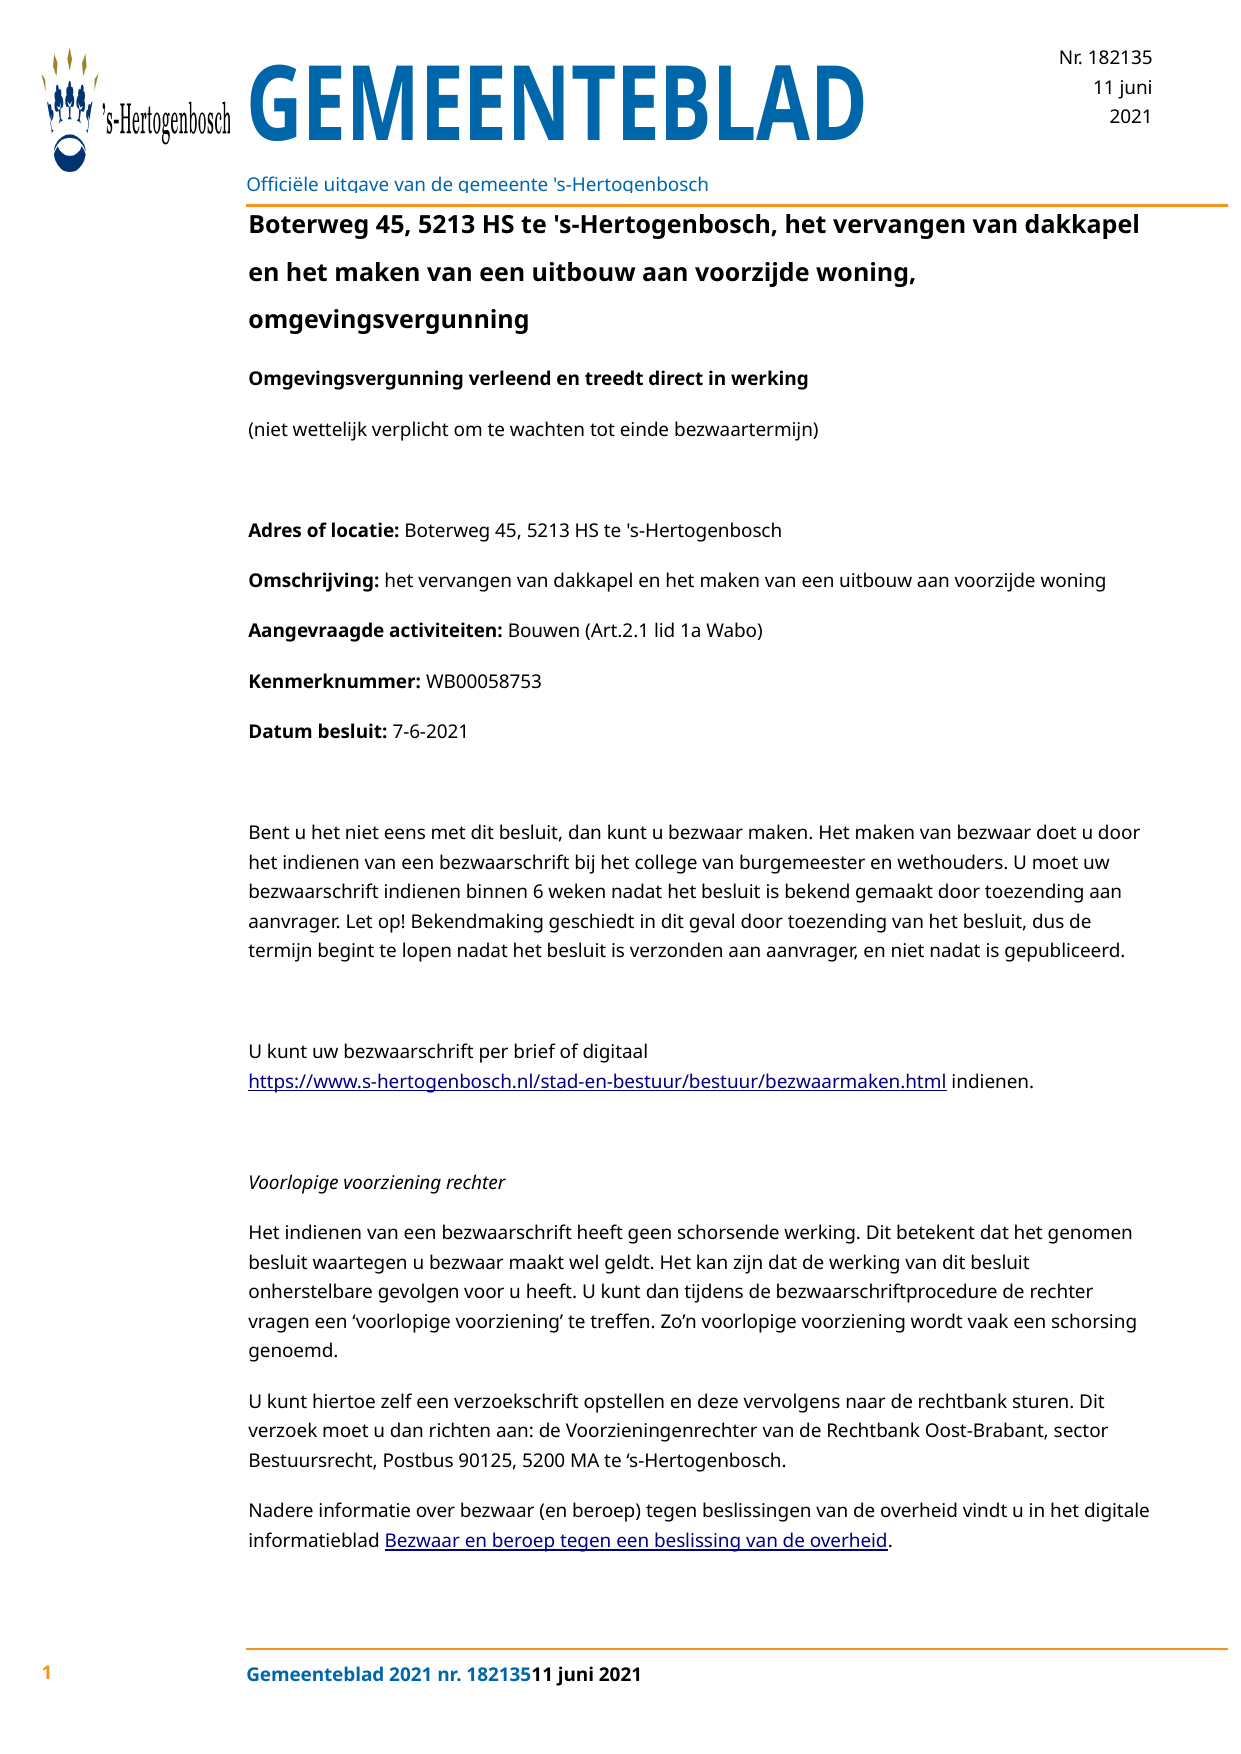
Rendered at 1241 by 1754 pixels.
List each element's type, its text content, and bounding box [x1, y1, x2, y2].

text Omschrijving: het vervangen van dakkapel en het maken van een uitbouw aan voorzijde woning [248, 567, 1152, 593]
text Datum besluit: 7-6-2021 [248, 718, 1152, 744]
text Aangevraagde activiteiten: Bouwen (Art.2.1 lid 1a Wabo) [248, 618, 1152, 643]
text (niet wettelijk verplicht om te wachten tot einde bezwaartermijn) [248, 416, 1152, 442]
text Boterweg 45, 5213 HS te 's-Hertogenbosch, het vervangen van dakkapel en het maken van een uitbouw aan voorzijde woning, omgevingsvergunning [248, 207, 1152, 336]
text U kunt uw bezwaarschrift per brief of digitaal https://www.s-hertogenbosch.nl/stad-en-bestuur/bestuur/bezwaarmaken.html indienen. [248, 1038, 1152, 1094]
text Bent u het niet eens met dit besluit, dan kunt u bezwaar maken. Het maken van bezwaar doet u door het indienen van een bezwaarschrift bij het college van burgemeester en wethouders. U moet uw bezwaarschrift indienen binnen 6 weken nadat het besluit is bekend gemaakt door toezending aan aanvrager. Let op! Bekendmaking geschiedt in dit geval door toezending van het besluit, dus de termijn begint te lopen nadat het besluit is verzonden aan aanvrager, en niet nadat is gepubliceerd. [248, 819, 1152, 963]
text Omgevingsvergunning verleend en treedt direct in werking [248, 366, 1152, 391]
text Het indienen van een bezwaarschrift heeft geen schorsende werking. Dit betekent dat het genomen besluit waartegen u bezwaar maakt wel geldt. Het kan zijn dat de werking van dit besluit onherstelbare gevolgen voor u heeft. U kunt dan tijdens de bezwaarschriftprocedure de rechter vragen een ‘voorlopige voorziening’ te treffen. Zo’n voorlopige voorziening wordt vaak een schorsing genoemd. [248, 1219, 1152, 1363]
text U kunt hiertoe zelf een verzoekschrift opstellen en deze vervolgens naar de rechtbank sturen. Dit verzoek moet u dan richten aan: de Voorzieningenrechter van de Rechtbank Oost-Brabant, sector Bestuursrecht, Postbus 90125, 5200 MA te ‘s-Hertogenbosch. [248, 1388, 1152, 1473]
text Voorlopige voorziening rechter [248, 1169, 1152, 1194]
text Adres of locatie: Boterweg 45, 5213 HS te 's-Hertogenbosch [248, 517, 1152, 542]
picture [41, 47, 231, 172]
text Nadere informatie over bezwaar (en beroep) tegen beslissingen van de overheid vindt u in het digitale informatieblad Bezwaar en beroep tegen een beslissing van de overheid. [248, 1498, 1152, 1553]
text Kenmerknummer: WB00058753 [248, 668, 1152, 694]
